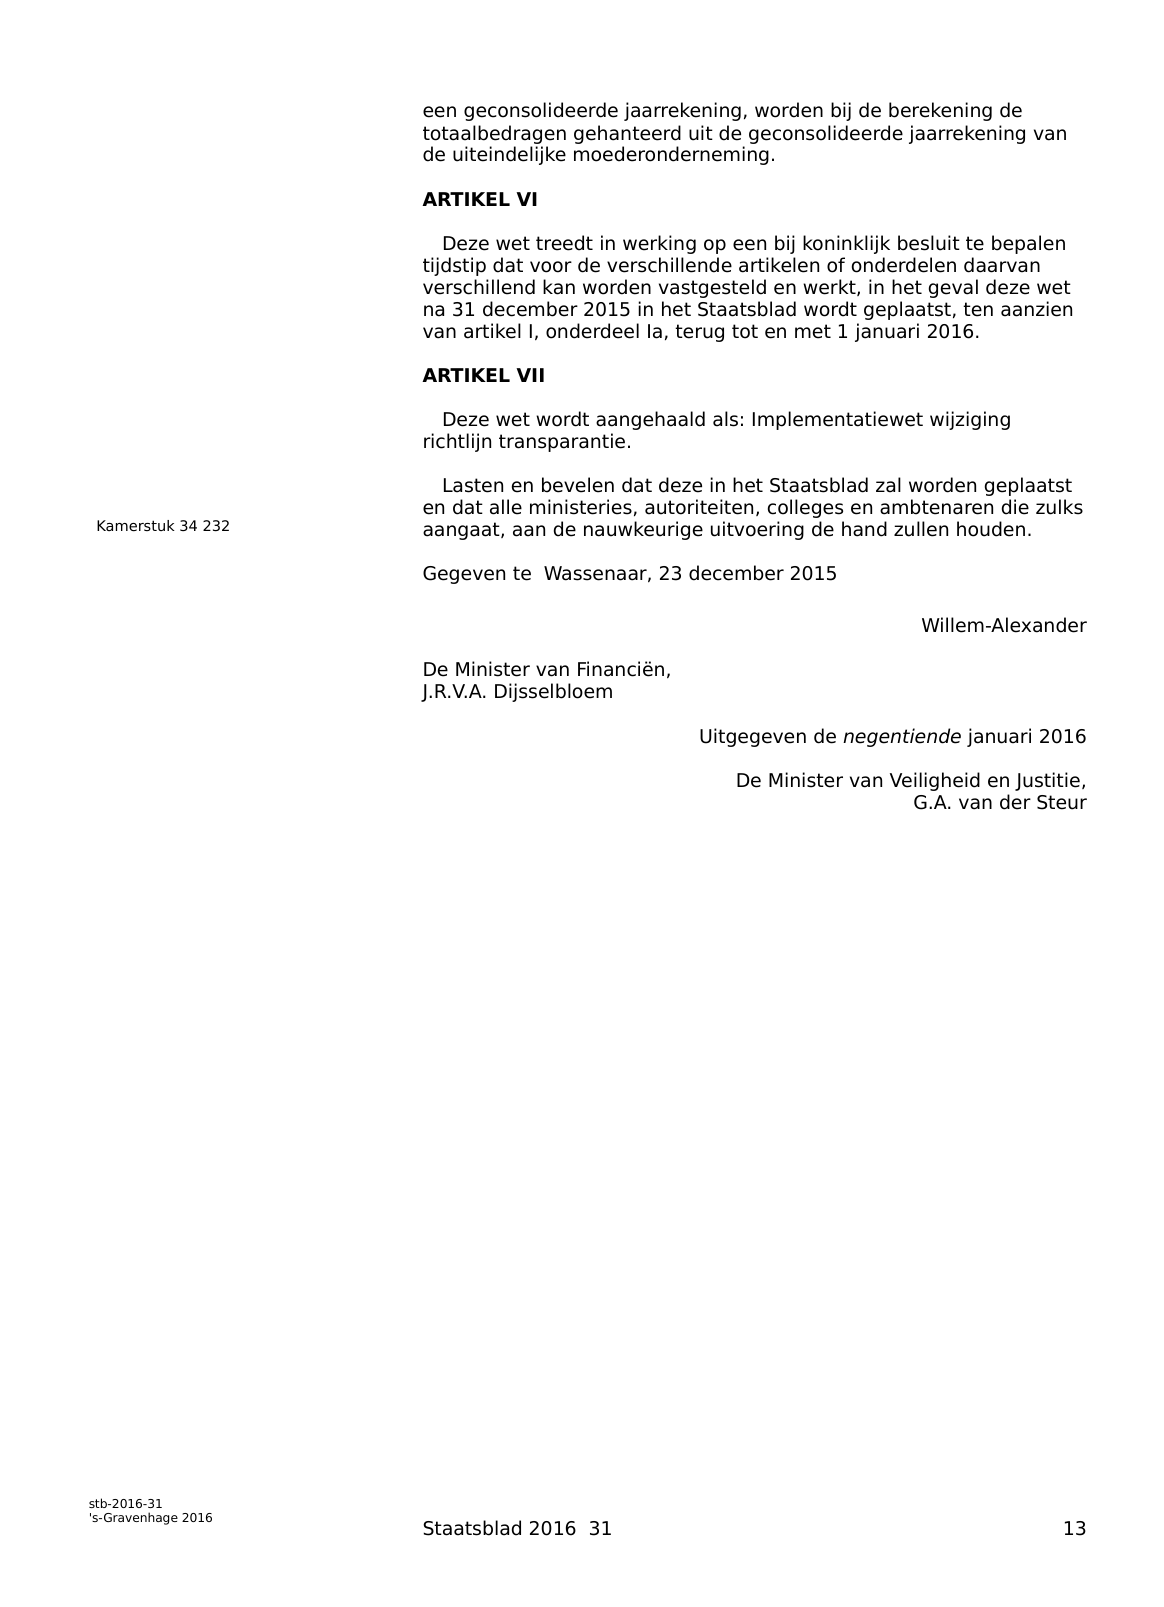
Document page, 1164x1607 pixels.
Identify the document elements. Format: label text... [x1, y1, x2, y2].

text De Minister van Financiën, J.R.V.A. Dijsselbloem [422, 659, 1087, 703]
text De Minister van Veiligheid en Justitie, G.A. van der Steur [422, 770, 1087, 814]
text 's-Gravenhage 2016 [88, 1511, 323, 1525]
subtitle ARTIKEL VII [422, 365, 1087, 387]
text een geconsolideerde jaarrekening, worden bij de berekening de totaalbedragen gehanteerd uit de geconsolideerde jaarrekening van de uiteindelijke moederonderneming. [422, 100, 1087, 166]
text Lasten en bevelen dat deze in het Staatsblad zal worden geplaatst en dat alle ministeries, autoriteiten, colleges en ambtenaren die zulks aangaat, aan de nauwkeurige uitvoering de hand zullen houden. [422, 475, 1087, 541]
text stb-2016-31 [88, 1497, 323, 1511]
text Deze wet treedt in werking op een bij koninklijk besluit te bepalen tijdstip dat voor de verschillende artikelen of onderdelen daarvan verschillend kan worden vastgesteld en werkt, in het geval deze wet na 31 december 2015 in het Staatsblad wordt geplaatst, ten aanzien van artikel I, onderdeel Ia, terug tot en met 1 januari 2016. [422, 233, 1087, 343]
subtitle ARTIKEL VI [422, 188, 1087, 211]
text Gegeven te Wassenaar, 23 december 2015 [422, 563, 1087, 585]
text Willem-Alexander [422, 615, 1087, 637]
text Deze wet wordt aangehaald als: Implementatiewet wijziging richtlijn transparantie. [422, 409, 1087, 453]
text Uitgegeven de negentiende januari 2016 [422, 726, 1087, 747]
text Kamerstuk 34 232 [77, 518, 396, 535]
